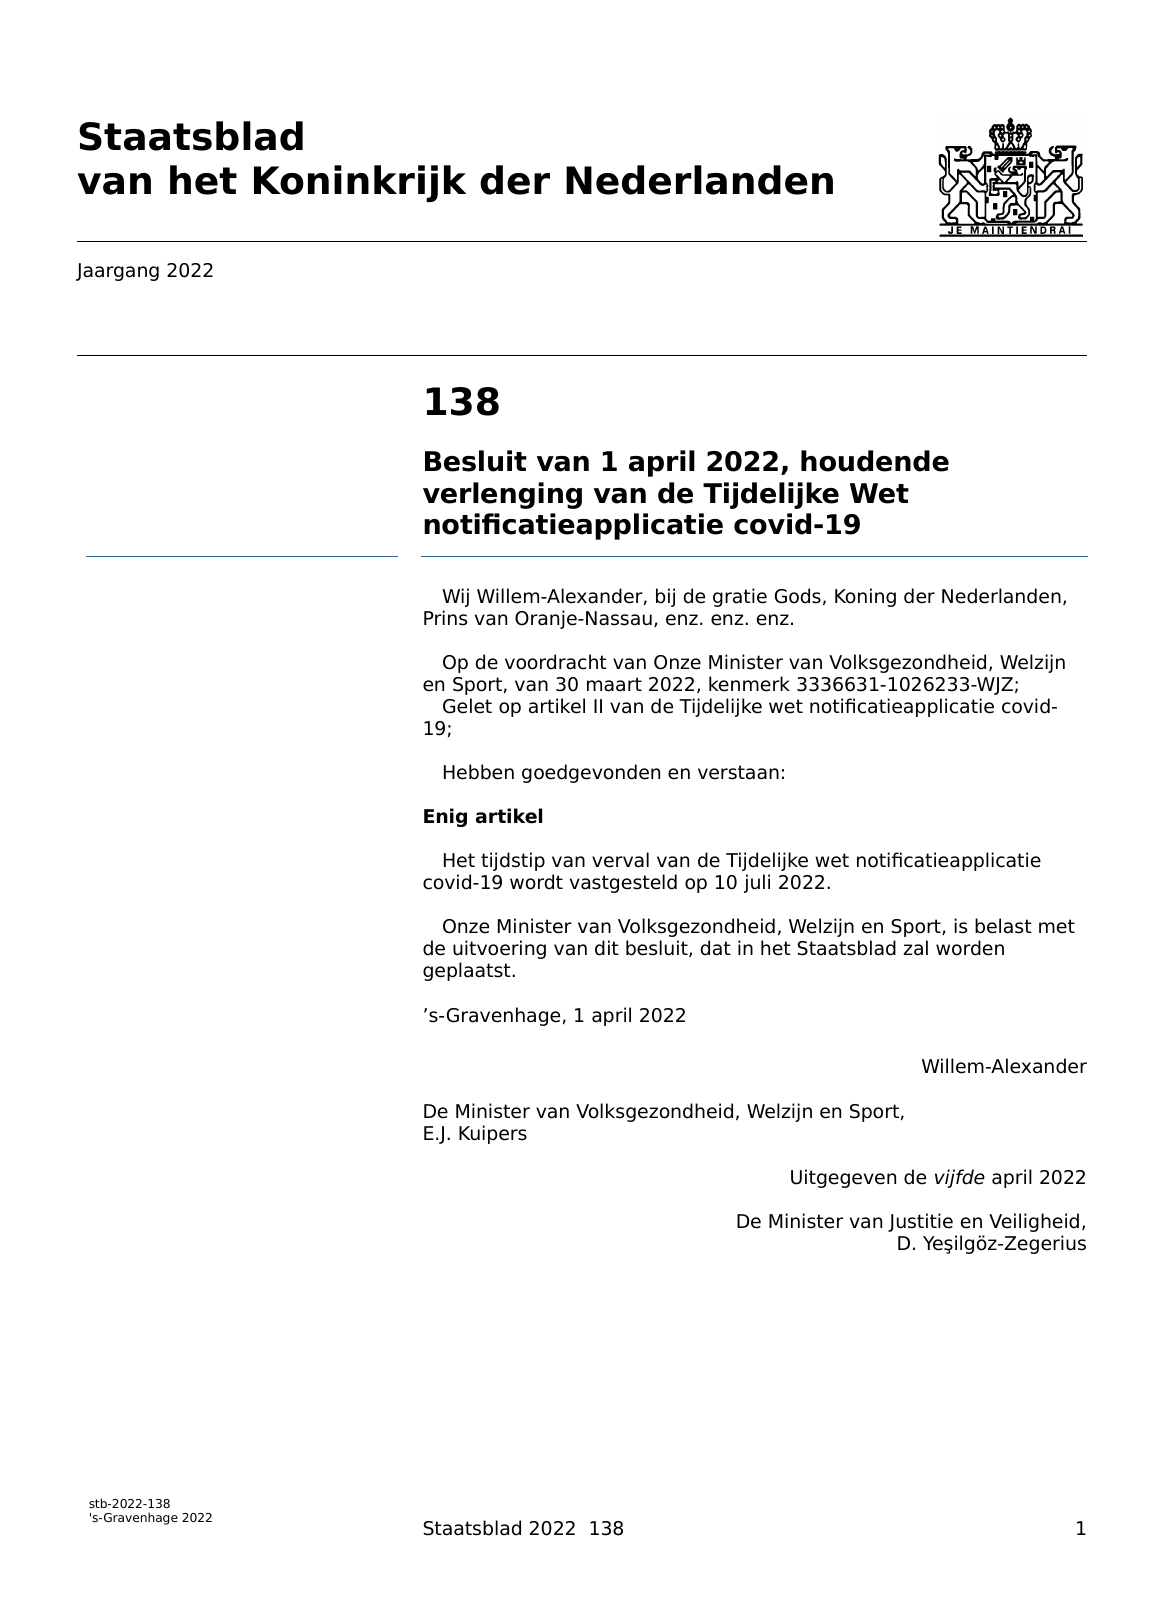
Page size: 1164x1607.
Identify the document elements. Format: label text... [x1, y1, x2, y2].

text Willem-Alexander [422, 1056, 1087, 1078]
text Het tijdstip van verval van de Tijdelijke wet notificatieapplicatie covid-19 wordt vastgesteld op 10 juli 2022. [422, 850, 1087, 894]
text 's-Gravenhage 2022 [88, 1511, 323, 1525]
text Op de voordracht van Onze Minister van Volksgezondheid, Welzijn en Sport, van 30 maart 2022, kenmerk 3336631-1026233-WJZ; [422, 652, 1087, 696]
text Gelet op artikel II van de Tijdelijke wet notificatieapplicatie covid-19; [422, 696, 1087, 740]
text Onze Minister van Volksgezondheid, Welzijn en Sport, is belast met de uitvoering van dit besluit, dat in het Staatsblad zal worden geplaatst. [422, 916, 1087, 982]
table_header [886, 100, 1087, 241]
subtitle 138 [422, 381, 1087, 424]
text ’s-Gravenhage, 1 april 2022 [422, 1004, 1087, 1026]
text Wij Willem-Alexander, bij de gratie Gods, Koning der Nederlanden, Prins van Oranje-Nassau, enz. enz. enz. [422, 586, 1087, 629]
text De Minister van Justitie en Veiligheid, D. Yeşilgöz-Zegerius [422, 1211, 1087, 1255]
table_header Staatsblad van het Koninkrijk der Nederlanden [77, 100, 886, 241]
text Hebben goedgevonden en verstaan: [422, 762, 1087, 784]
subtitle Enig artikel [422, 806, 1087, 828]
table_cell Jaargang 2022 [77, 242, 1087, 355]
text De Minister van Volksgezondheid, Welzijn en Sport, E.J. Kuipers [422, 1101, 1087, 1144]
picture [936, 115, 1087, 240]
text Uitgegeven de vijfde april 2022 [422, 1167, 1087, 1189]
text stb-2022-138 [88, 1497, 323, 1511]
text Besluit van 1 april 2022, houdende verlenging van de Tijdelijke Wet notificatieapplicatie covid-19 [422, 447, 1087, 541]
